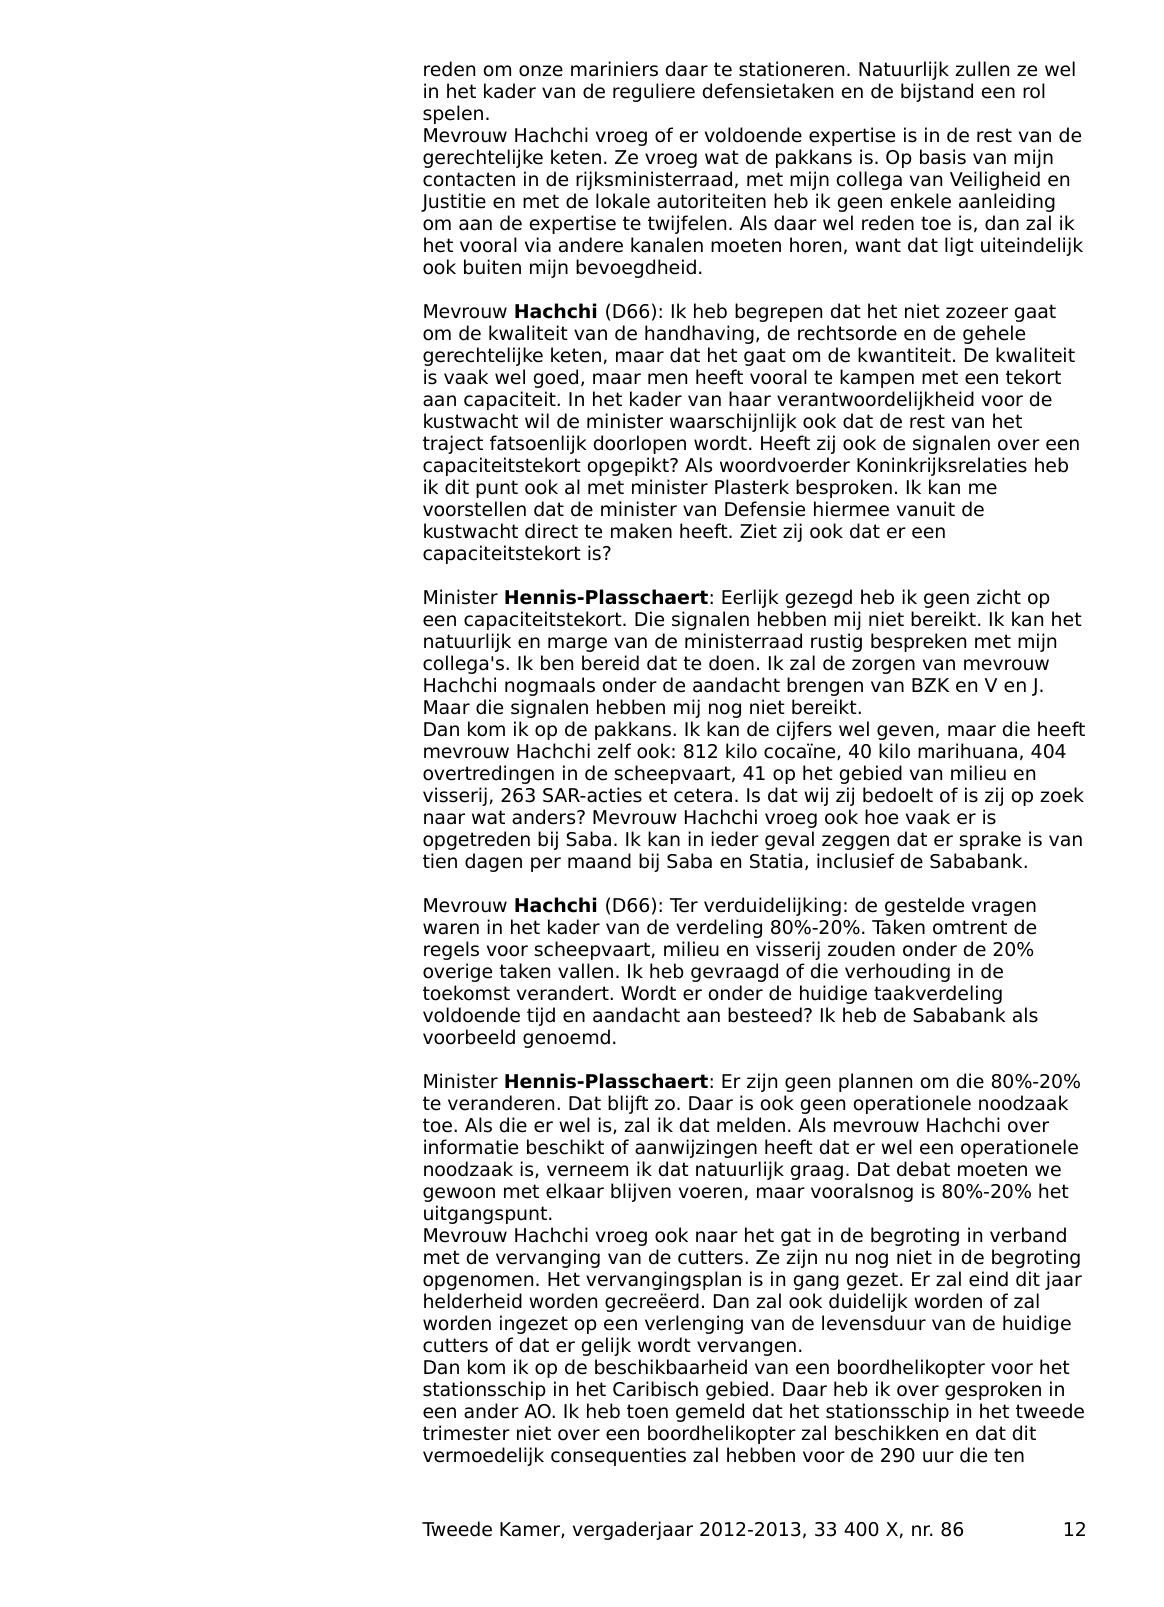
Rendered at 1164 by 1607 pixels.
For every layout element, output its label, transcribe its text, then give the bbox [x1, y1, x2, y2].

text Mevrouw Hachchi vroeg of er voldoende expertise is in de rest van de gerechtelijke keten. Ze vroeg wat de pakkans is. Op basis van mijn contacten in de rijksministerraad, met mijn collega van Veiligheid en Justitie en met de lokale autoriteiten heb ik geen enkele aanleiding om aan de expertise te twijfelen. Als daar wel reden toe is, dan zal ik het vooral via andere kanalen moeten horen, want dat ligt uiteindelijk ook buiten mijn bevoegdheid. [422, 125, 1087, 279]
text Mevrouw Hachchi vroeg ook naar het gat in de begroting in verband met de vervanging van de cutters. Ze zijn nu nog niet in de begroting opgenomen. Het vervangingsplan is in gang gezet. Er zal eind dit jaar helderheid worden gecreëerd. Dan zal ook duidelijk worden of zal worden ingezet op een verlenging van de levensduur van de huidige cutters of dat er gelijk wordt vervangen. [422, 1225, 1087, 1357]
text Dan kom ik op de pakkans. Ik kan de cijfers wel geven, maar die heeft mevrouw Hachchi zelf ook: 812 kilo cocaïne, 40 kilo marihuana, 404 overtredingen in de scheepvaart, 41 op het gebied van milieu en visserij, 263 SAR-acties et cetera. Is dat wij zij bedoelt of is zij op zoek naar wat anders? Mevrouw Hachchi vroeg ook hoe vaak er is opgetreden bij Saba. Ik kan in ieder geval zeggen dat er sprake is van tien dagen per maand bij Saba en Statia, inclusief de Sababank. [422, 719, 1087, 873]
text Minister Hennis-Plasschaert: Eerlijk gezegd heb ik geen zicht op een capaciteitstekort. Die signalen hebben mij niet bereikt. Ik kan het natuurlijk en marge van de ministerraad rustig bespreken met mijn collega's. Ik ben bereid dat te doen. Ik zal de zorgen van mevrouw Hachchi nogmaals onder de aandacht brengen van BZK en V en J. Maar die signalen hebben mij nog niet bereikt. [422, 587, 1087, 719]
text Minister Hennis-Plasschaert: Er zijn geen plannen om die 80%-20% te veranderen. Dat blijft zo. Daar is ook geen operationele noodzaak toe. Als die er wel is, zal ik dat melden. Als mevrouw Hachchi over informatie beschikt of aanwijzingen heeft dat er wel een operationele noodzaak is, verneem ik dat natuurlijk graag. Dat debat moeten we gewoon met elkaar blijven voeren, maar vooralsnog is 80%-20% het uitgangspunt. [422, 1071, 1087, 1225]
text reden om onze mariniers daar te stationeren. Natuurlijk zullen ze wel in het kader van de reguliere defensietaken en de bijstand een rol spelen. [422, 59, 1087, 125]
text Dan kom ik op de beschikbaarheid van een boordhelikopter voor het stationsschip in het Caribisch gebied. Daar heb ik over gesproken in een ander AO. Ik heb toen gemeld dat het stationsschip in het tweede trimester niet over een boordhelikopter zal beschikken en dat dit vermoedelijk consequenties zal hebben voor de 290 uur die ten [422, 1357, 1087, 1467]
text Mevrouw Hachchi (D66): Ter verduidelijking: de gestelde vragen waren in het kader van de verdeling 80%-20%. Taken omtrent de regels voor scheepvaart, milieu en visserij zouden onder de 20% overige taken vallen. Ik heb gevraagd of die verhouding in de toekomst verandert. Wordt er onder de huidige taakverdeling voldoende tijd en aandacht aan besteed? Ik heb de Sababank als voorbeeld genoemd. [422, 895, 1087, 1049]
text Mevrouw Hachchi (D66): Ik heb begrepen dat het niet zozeer gaat om de kwaliteit van de handhaving, de rechtsorde en de gehele gerechtelijke keten, maar dat het gaat om de kwantiteit. De kwaliteit is vaak wel goed, maar men heeft vooral te kampen met een tekort aan capaciteit. In het kader van haar verantwoordelijkheid voor de kustwacht wil de minister waarschijnlijk ook dat de rest van het traject fatsoenlijk doorlopen wordt. Heeft zij ook de signalen over een capaciteitstekort opgepikt? Als woordvoerder Koninkrijksrelaties heb ik dit punt ook al met minister Plasterk besproken. Ik kan me voorstellen dat de minister van Defensie hiermee vanuit de kustwacht direct te maken heeft. Ziet zij ook dat er een capaciteitstekort is? [422, 301, 1087, 565]
